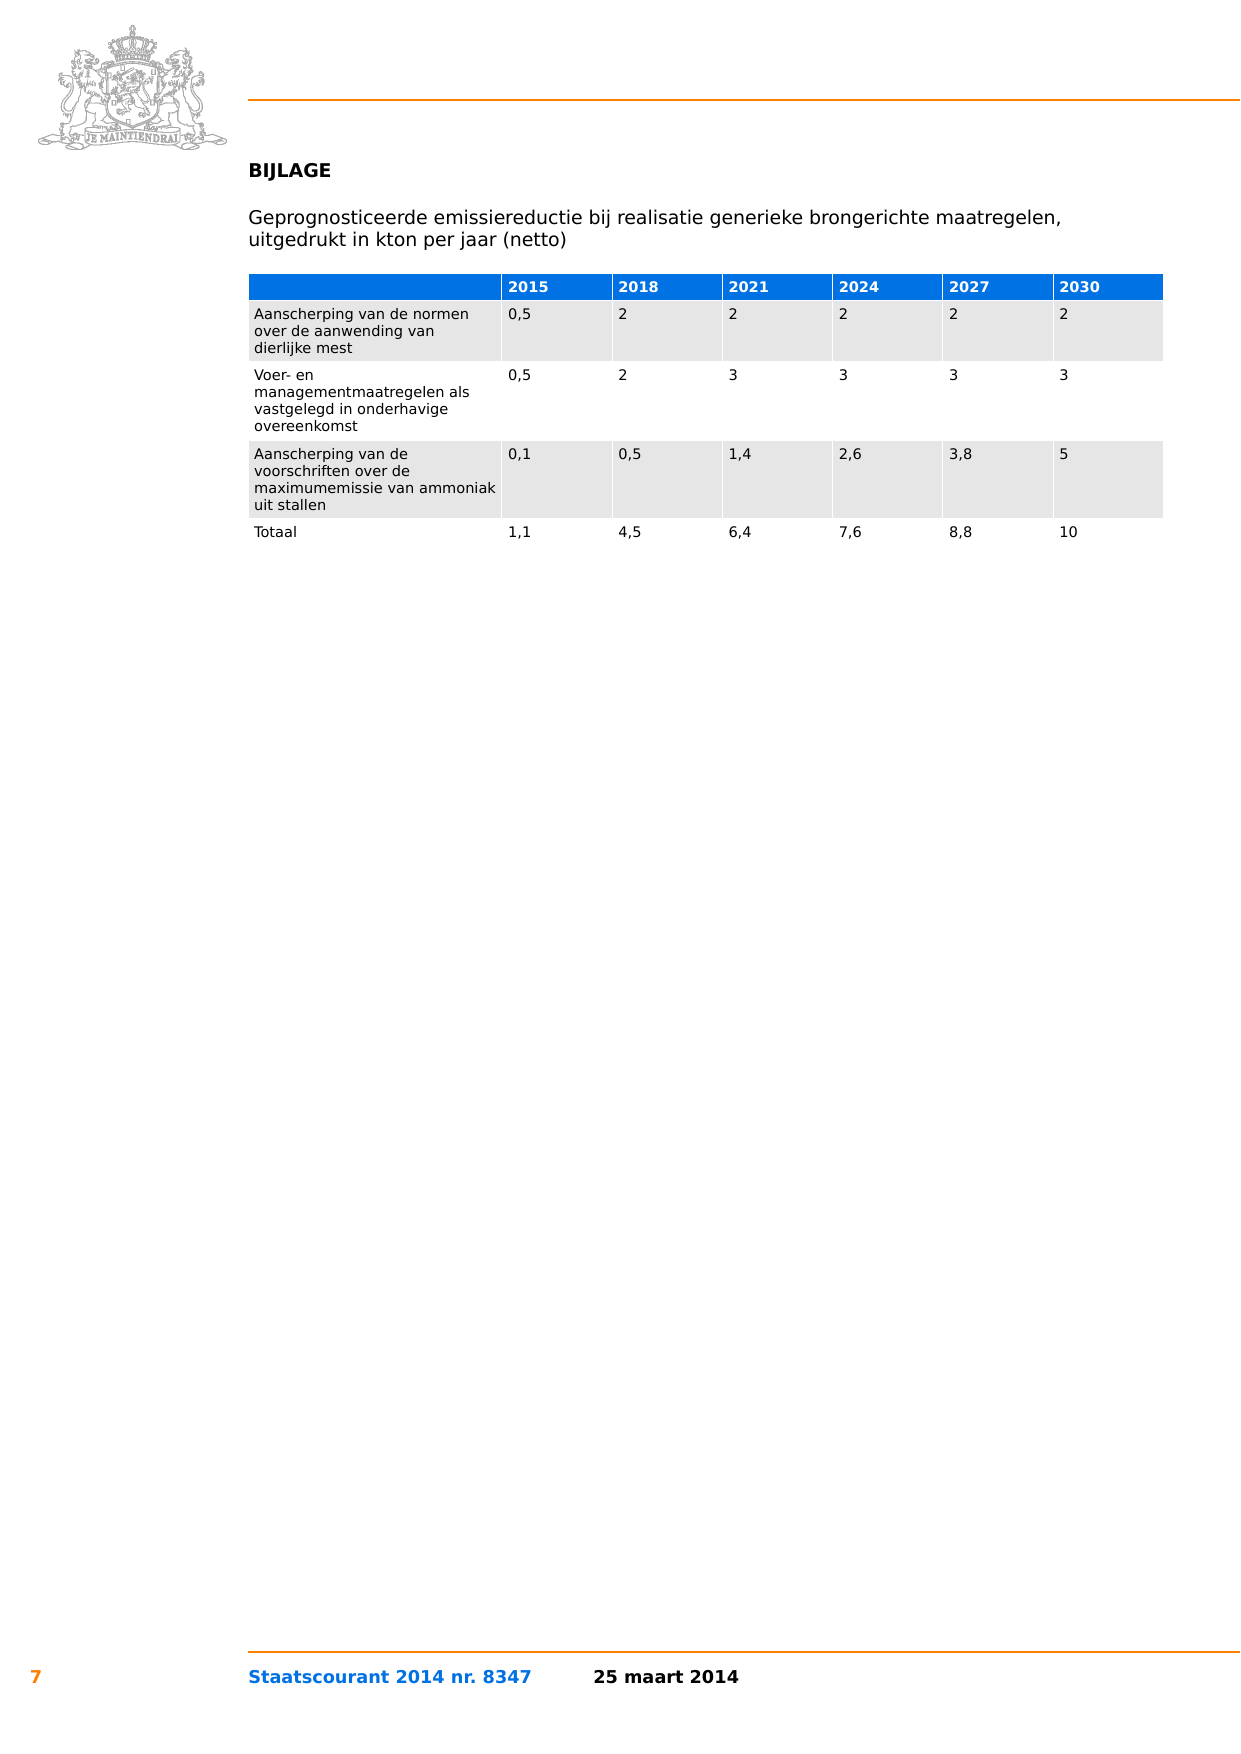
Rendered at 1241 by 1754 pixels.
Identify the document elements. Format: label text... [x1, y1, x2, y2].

table_cell Aanscherping van de normen over de aanwending van dierlijke mest [249, 301, 501, 361]
table_cell Voer- en managementmaatregelen als vastgelegd in onderhavige overeenkomst [249, 363, 501, 440]
table_cell 1,1 [502, 519, 612, 546]
table_cell 2,6 [833, 441, 942, 518]
table_header 2027 [943, 274, 1053, 300]
table_header [249, 274, 501, 300]
table_cell Totaal [249, 519, 501, 546]
table_cell 2 [1054, 301, 1163, 361]
table_cell 0,5 [613, 441, 722, 518]
table_cell 2 [613, 301, 722, 361]
table_cell 0,1 [502, 441, 612, 518]
table_cell 3 [723, 363, 832, 440]
table_cell 10 [1054, 519, 1163, 546]
table_cell 0,5 [502, 363, 612, 440]
table_cell 2 [613, 363, 722, 440]
table_cell 8,8 [943, 519, 1053, 546]
picture [38, 25, 227, 150]
table_cell 3 [833, 363, 942, 440]
text Geprognosticeerde emissiereductie bij realisatie generieke brongerichte maatregelen, uitgedrukt in kton per jaar (netto) [248, 207, 1163, 251]
table_cell 3 [1054, 363, 1163, 440]
table_cell 4,5 [613, 519, 722, 546]
table_cell 5 [1054, 441, 1163, 518]
table_cell 2 [723, 301, 832, 361]
table_cell 2 [943, 301, 1053, 361]
table_header 2024 [833, 274, 942, 300]
table_cell 2 [833, 301, 942, 361]
table_header 2018 [613, 274, 722, 300]
table_cell 3 [943, 363, 1053, 440]
table_cell 0,5 [502, 301, 612, 361]
table_header 2015 [502, 274, 612, 300]
table_header 2030 [1054, 274, 1163, 300]
table_cell 7,6 [833, 519, 942, 546]
table_cell 3,8 [943, 441, 1053, 518]
table_cell 6,4 [723, 519, 832, 546]
table_header 2021 [723, 274, 832, 300]
subtitle BIJLAGE [248, 160, 1163, 182]
table_cell Aanscherping van de voorschriften over de maximumemissie van ammoniak uit stallen [249, 441, 501, 518]
table_cell 1,4 [723, 441, 832, 518]
